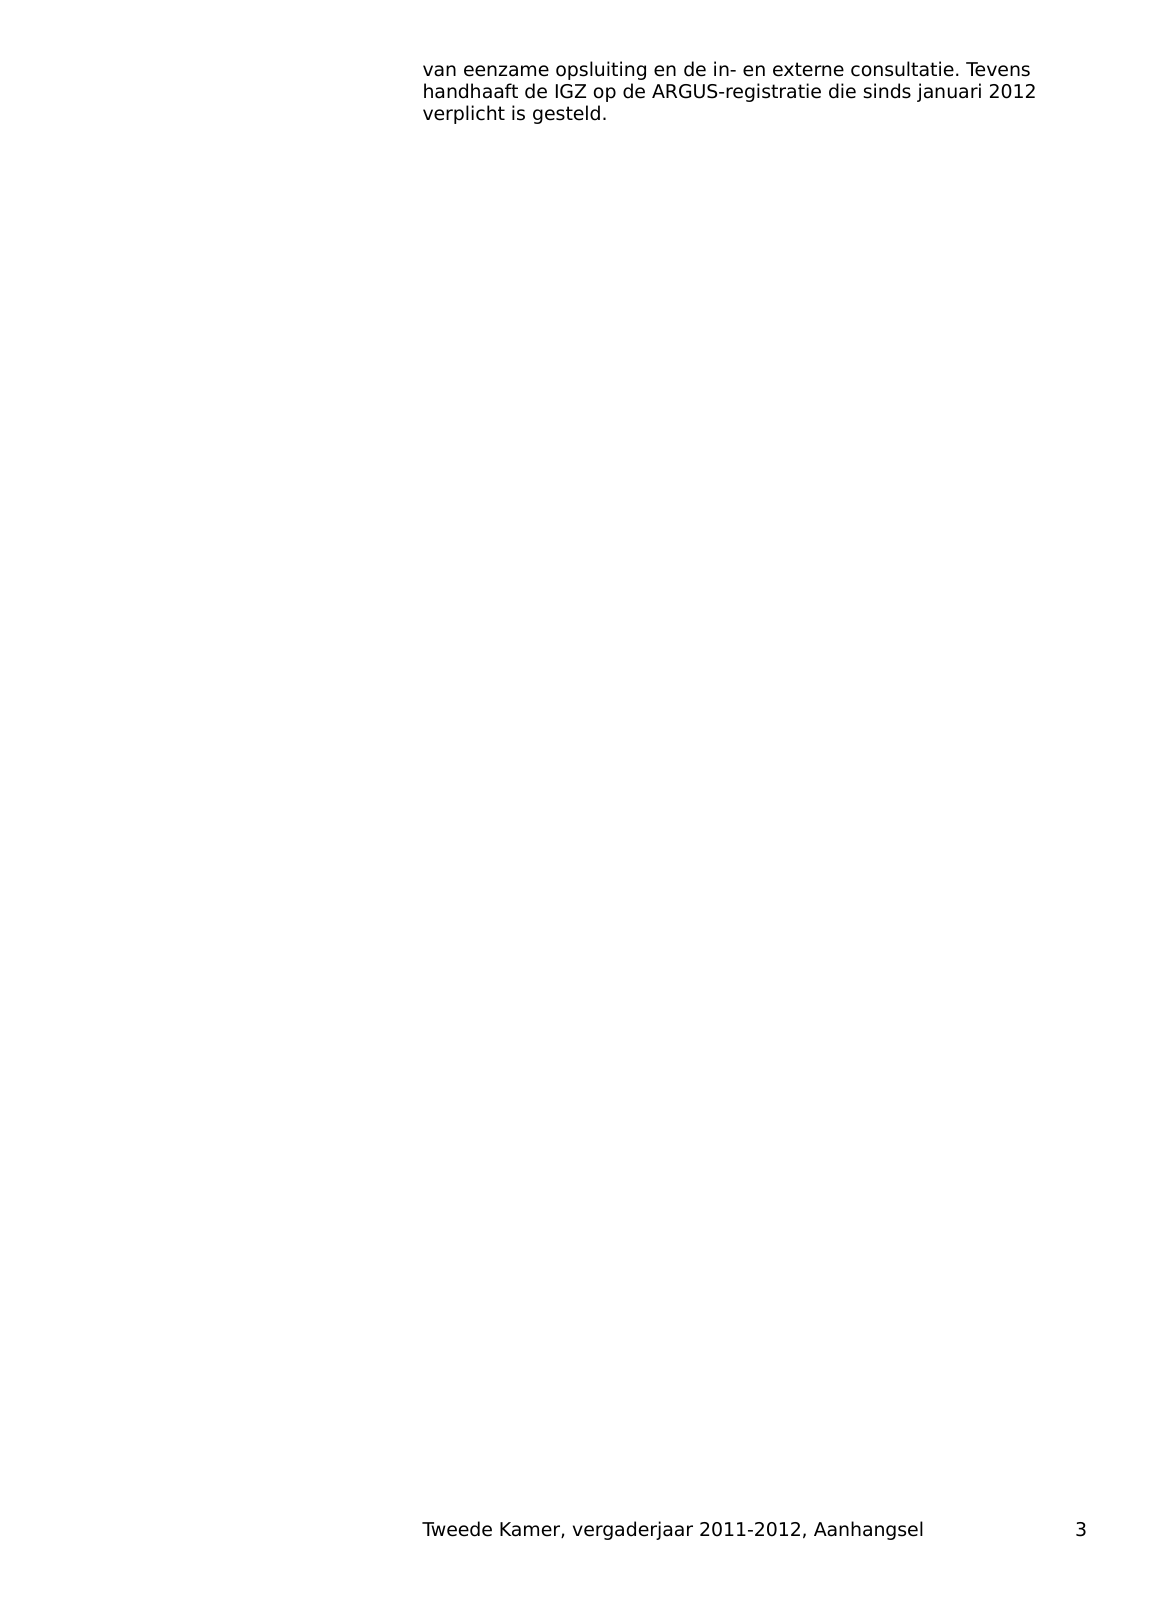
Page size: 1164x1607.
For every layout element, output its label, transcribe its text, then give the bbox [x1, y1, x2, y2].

text van eenzame opsluiting en de in- en externe consultatie. Tevens handhaaft de IGZ op de ARGUS-registratie die sinds januari 2012 verplicht is gesteld. [422, 59, 1087, 125]
